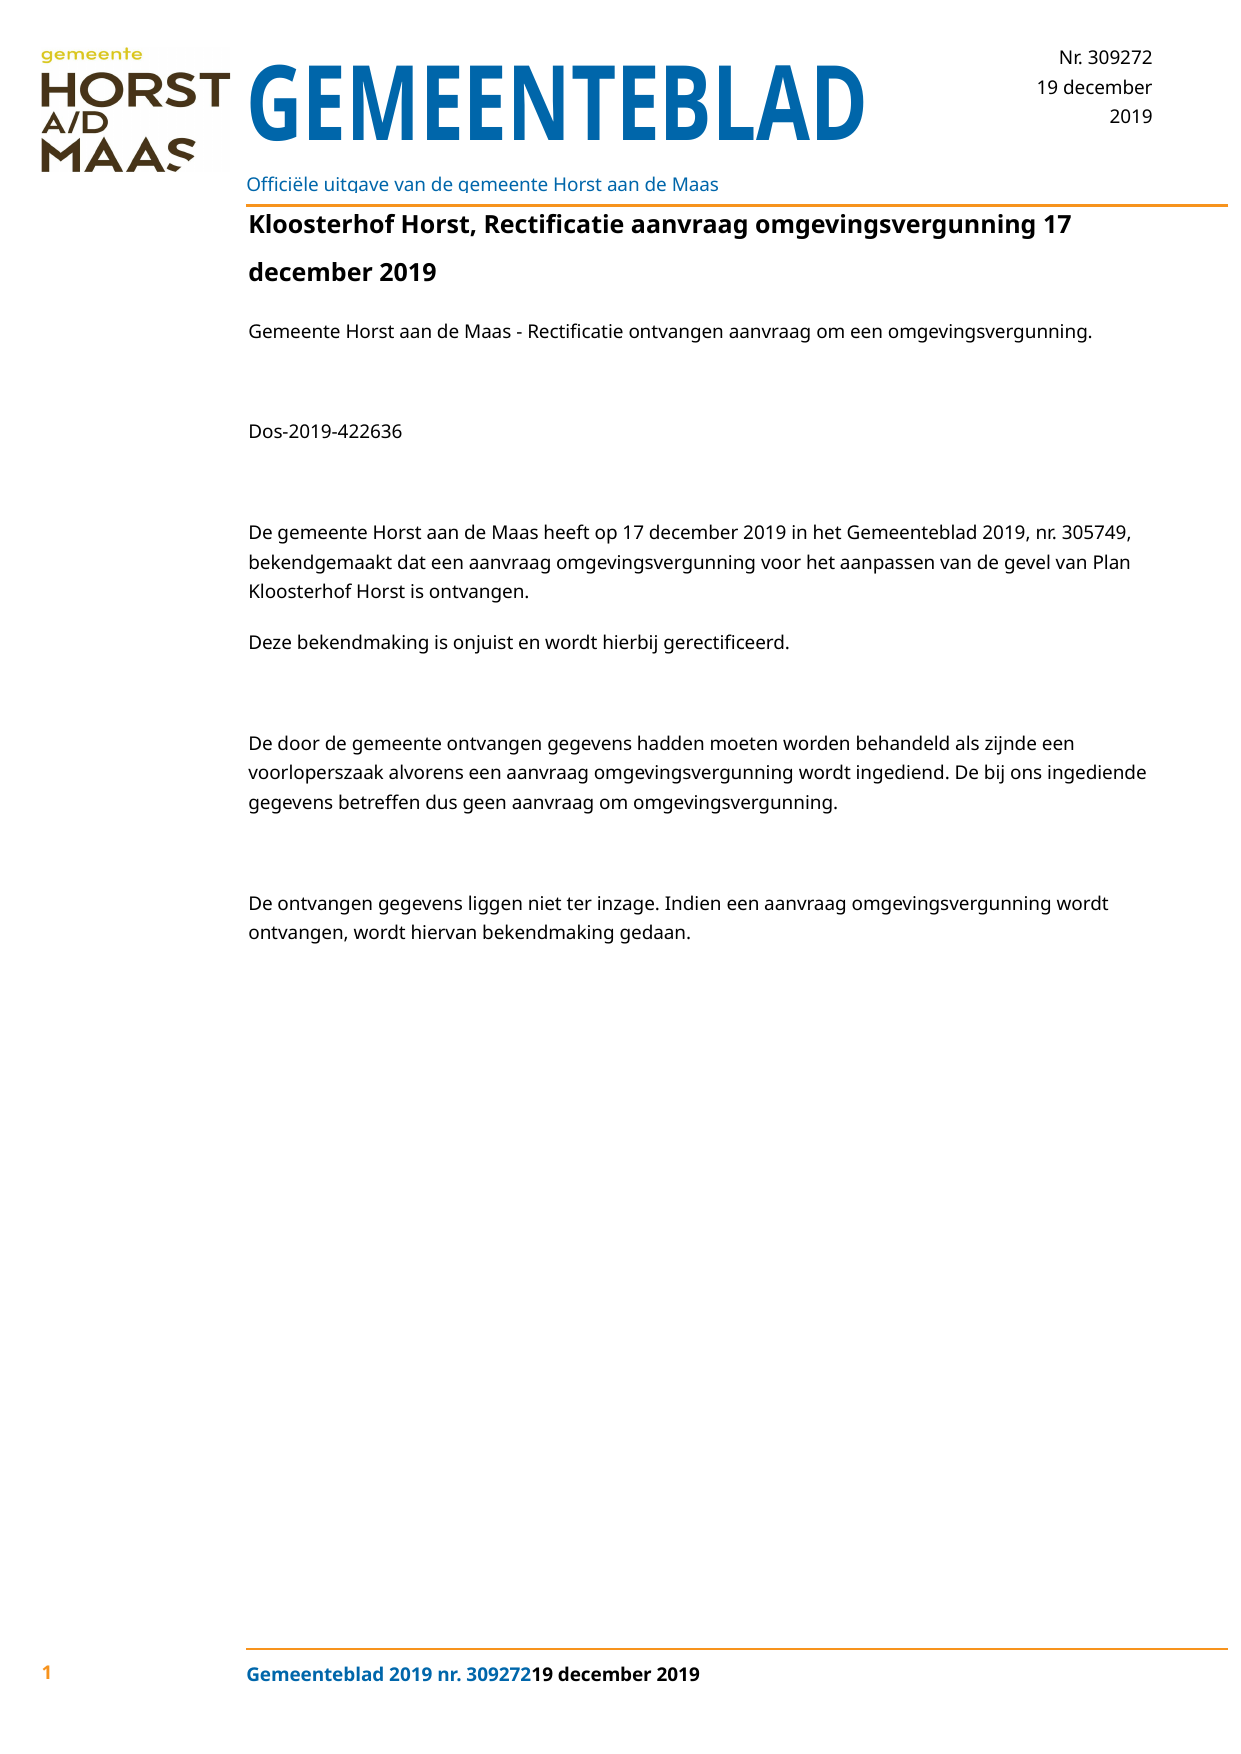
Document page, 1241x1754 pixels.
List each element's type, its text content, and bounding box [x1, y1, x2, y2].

text De door de gemeente ontvangen gegevens hadden moeten worden behandeld als zijnde een voorloperszaak alvorens een aanvraag omgevingsvergunning wordt ingediend. De bij ons ingediende gegevens betreffen dus geen aanvraag om omgevingsvergunning. [248, 730, 1152, 815]
text Dos-2019-422636 [248, 419, 1152, 444]
text Kloosterhof Horst, Rectificatie aanvraag omgevingsvergunning 17 december 2019 [248, 207, 1152, 288]
text Deze bekendmaking is onjuist en wordt hierbij gerectificeerd. [248, 629, 1152, 655]
text De ontvangen gegevens liggen niet ter inzage. Indien een aanvraag omgevingsvergunning wordt ontvangen, wordt hiervan bekendmaking gedaan. [248, 890, 1152, 945]
text De gemeente Horst aan de Maas heeft op 17 december 2019 in het Gemeenteblad 2019, nr. 305749, bekendgemaakt dat een aanvraag omgevingsvergunning voor het aanpassen van de gevel van Plan Kloosterhof Horst is ontvangen. [248, 519, 1152, 604]
text Gemeente Horst aan de Maas - Rectificatie ontvangen aanvraag om een omgevingsvergunning. [248, 318, 1152, 344]
picture [41, 47, 231, 172]
